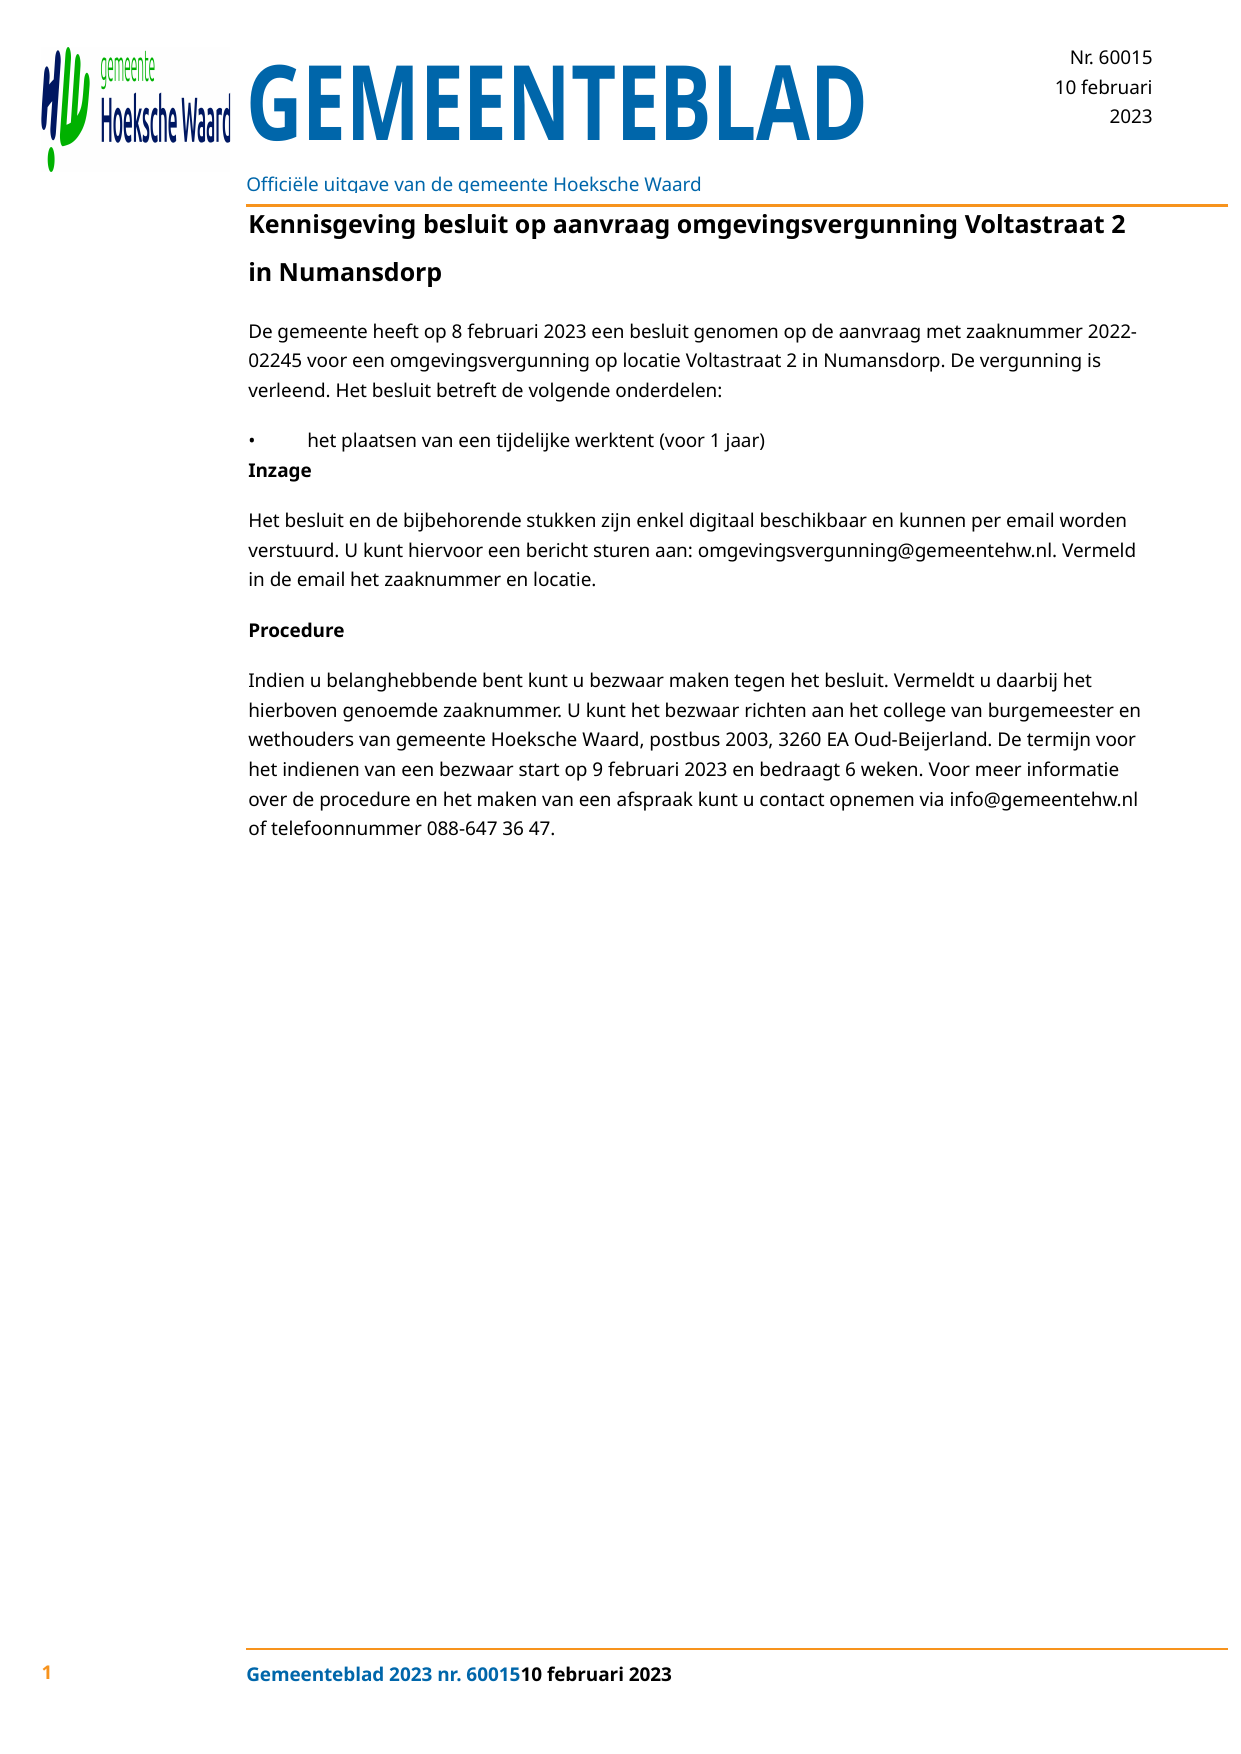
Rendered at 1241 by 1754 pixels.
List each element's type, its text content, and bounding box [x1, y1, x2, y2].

picture [41, 47, 231, 172]
text Procedure [248, 617, 1152, 643]
text De gemeente heeft op 8 februari 2023 een besluit genomen op de aanvraag met zaaknummer 2022-02245 voor een omgevingsvergunning op locatie Voltastraat 2 in Numansdorp. De vergunning is verleend. Het besluit betreft de volgende onderdelen: [248, 318, 1152, 403]
text Indien u belanghebbende bent kunt u bezwaar maken tegen het besluit. Vermeldt u daarbij het hierboven genoemde zaaknummer. U kunt het bezwaar richten aan het college van burgemeester en wethouders van gemeente Hoeksche Waard, postbus 2003, 3260 EA Oud-Beijerland. De termijn voor het indienen van een bezwaar start op 9 februari 2023 en bedraagt 6 weken. Voor meer informatie over de procedure en het maken van een afspraak kunt u contact opnemen via info@gemeentehw.nl of telefoonnummer 088-647 36 47. [248, 667, 1152, 841]
text Inzage [248, 457, 1152, 483]
list het plaatsen van een tijdelijke werktent (voor 1 jaar) [248, 427, 1152, 453]
text Kennisgeving besluit op aanvraag omgevingsvergunning Voltastraat 2 in Numansdorp [248, 207, 1152, 288]
text Het besluit en de bijbehorende stukken zijn enkel digitaal beschikbaar en kunnen per email worden verstuurd. U kunt hiervoor een bericht sturen aan: omgevingsvergunning@gemeentehw.nl. Vermeld in de email het zaaknummer en locatie. [248, 507, 1152, 592]
